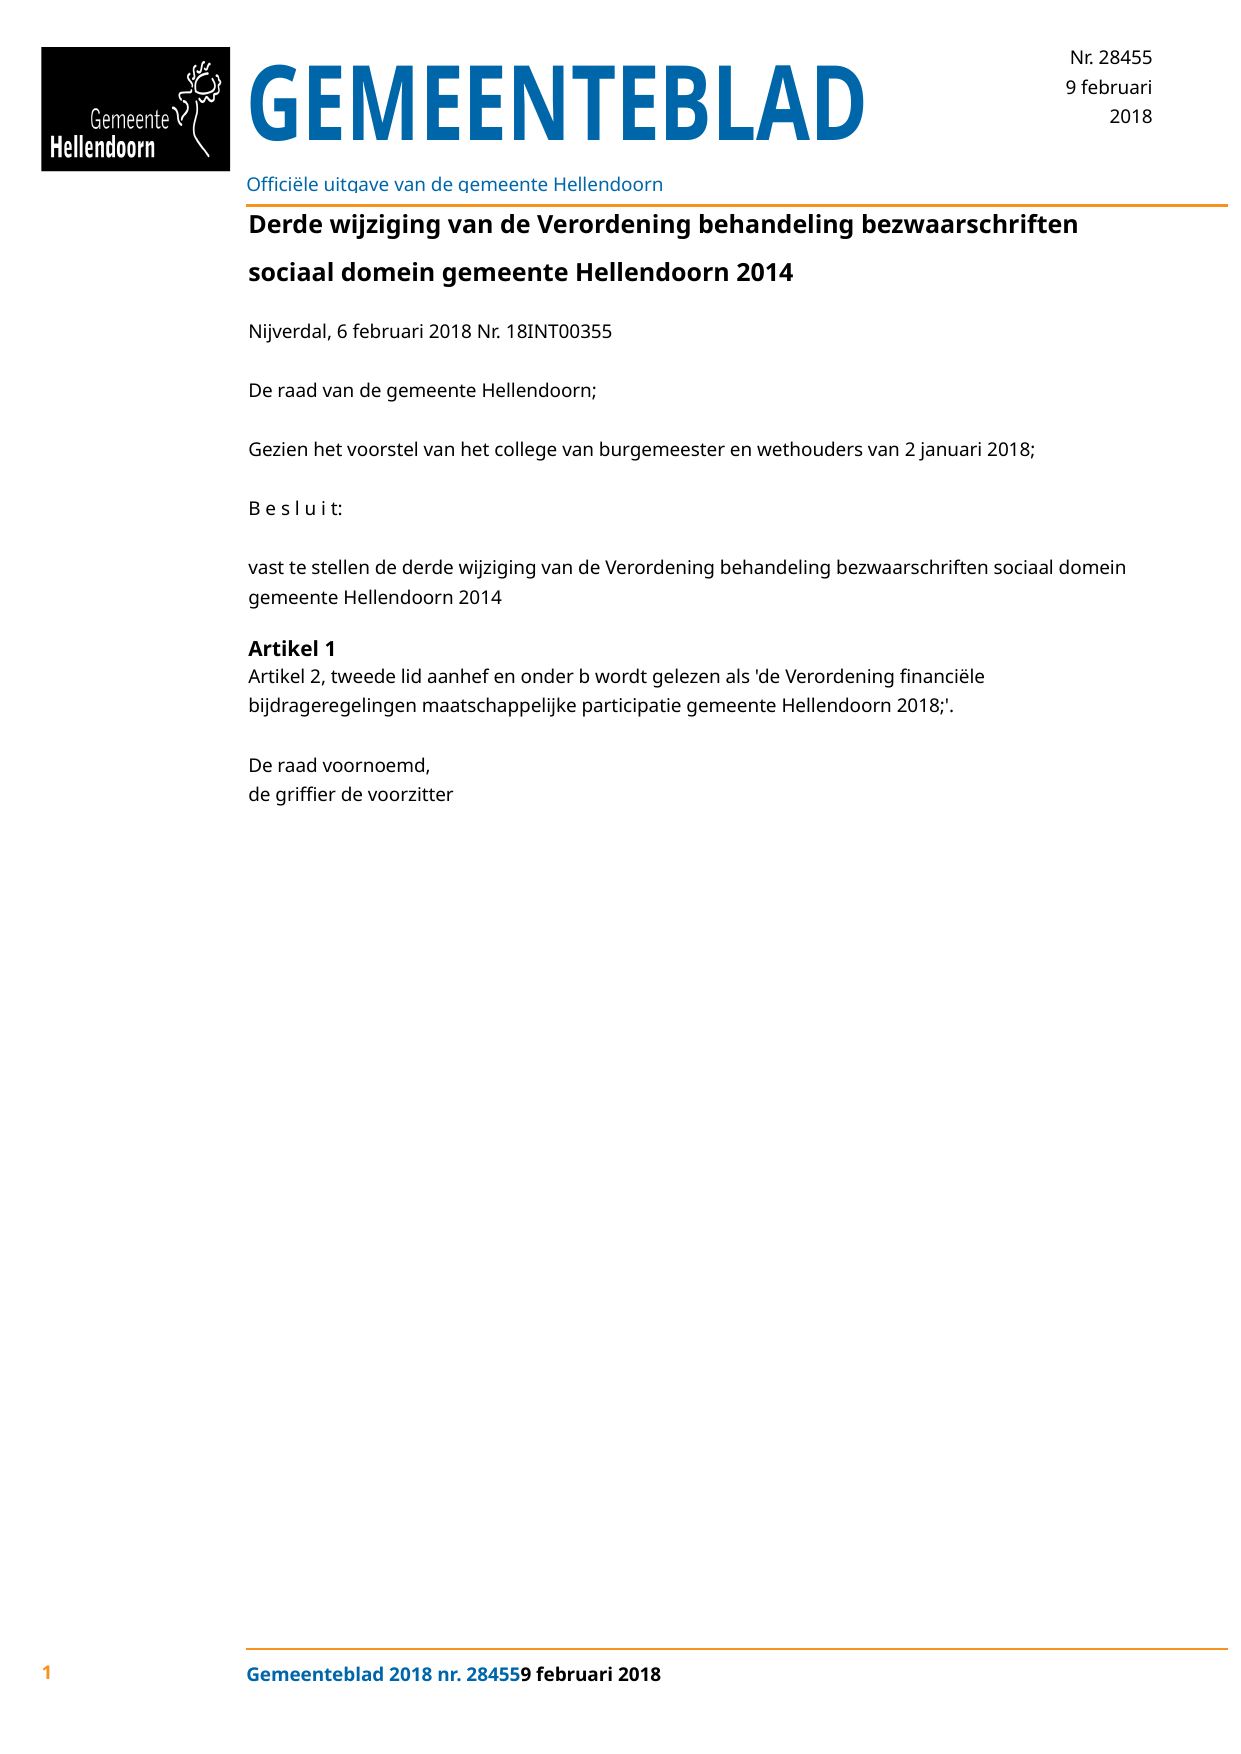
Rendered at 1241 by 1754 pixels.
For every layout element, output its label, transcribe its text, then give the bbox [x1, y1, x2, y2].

text de griffier de voorzitter [248, 781, 1152, 807]
text Gezien het voorstel van het college van burgemeester en wethouders van 2 januari 2018; [248, 436, 1152, 462]
text Artikel 1 [248, 634, 1152, 663]
text Nijverdal, 6 februari 2018 Nr. 18INT00355 [248, 318, 1152, 344]
text B e s l u i t: [248, 495, 1152, 521]
text Artikel 2, tweede lid aanhef en onder b wordt gelezen als 'de Verordening financiële bijdrageregelingen maatschappelijke participatie gemeente Hellendoorn 2018;'. [248, 663, 1152, 718]
picture [41, 47, 231, 172]
text vast te stellen de derde wijziging van de Verordening behandeling bezwaarschriften sociaal domein gemeente Hellendoorn 2014 [248, 554, 1152, 610]
text De raad van de gemeente Hellendoorn; [248, 377, 1152, 403]
text De raad voornoemd, [248, 752, 1152, 777]
text Derde wijziging van de Verordening behandeling bezwaarschriften sociaal domein gemeente Hellendoorn 2014 [248, 207, 1152, 288]
